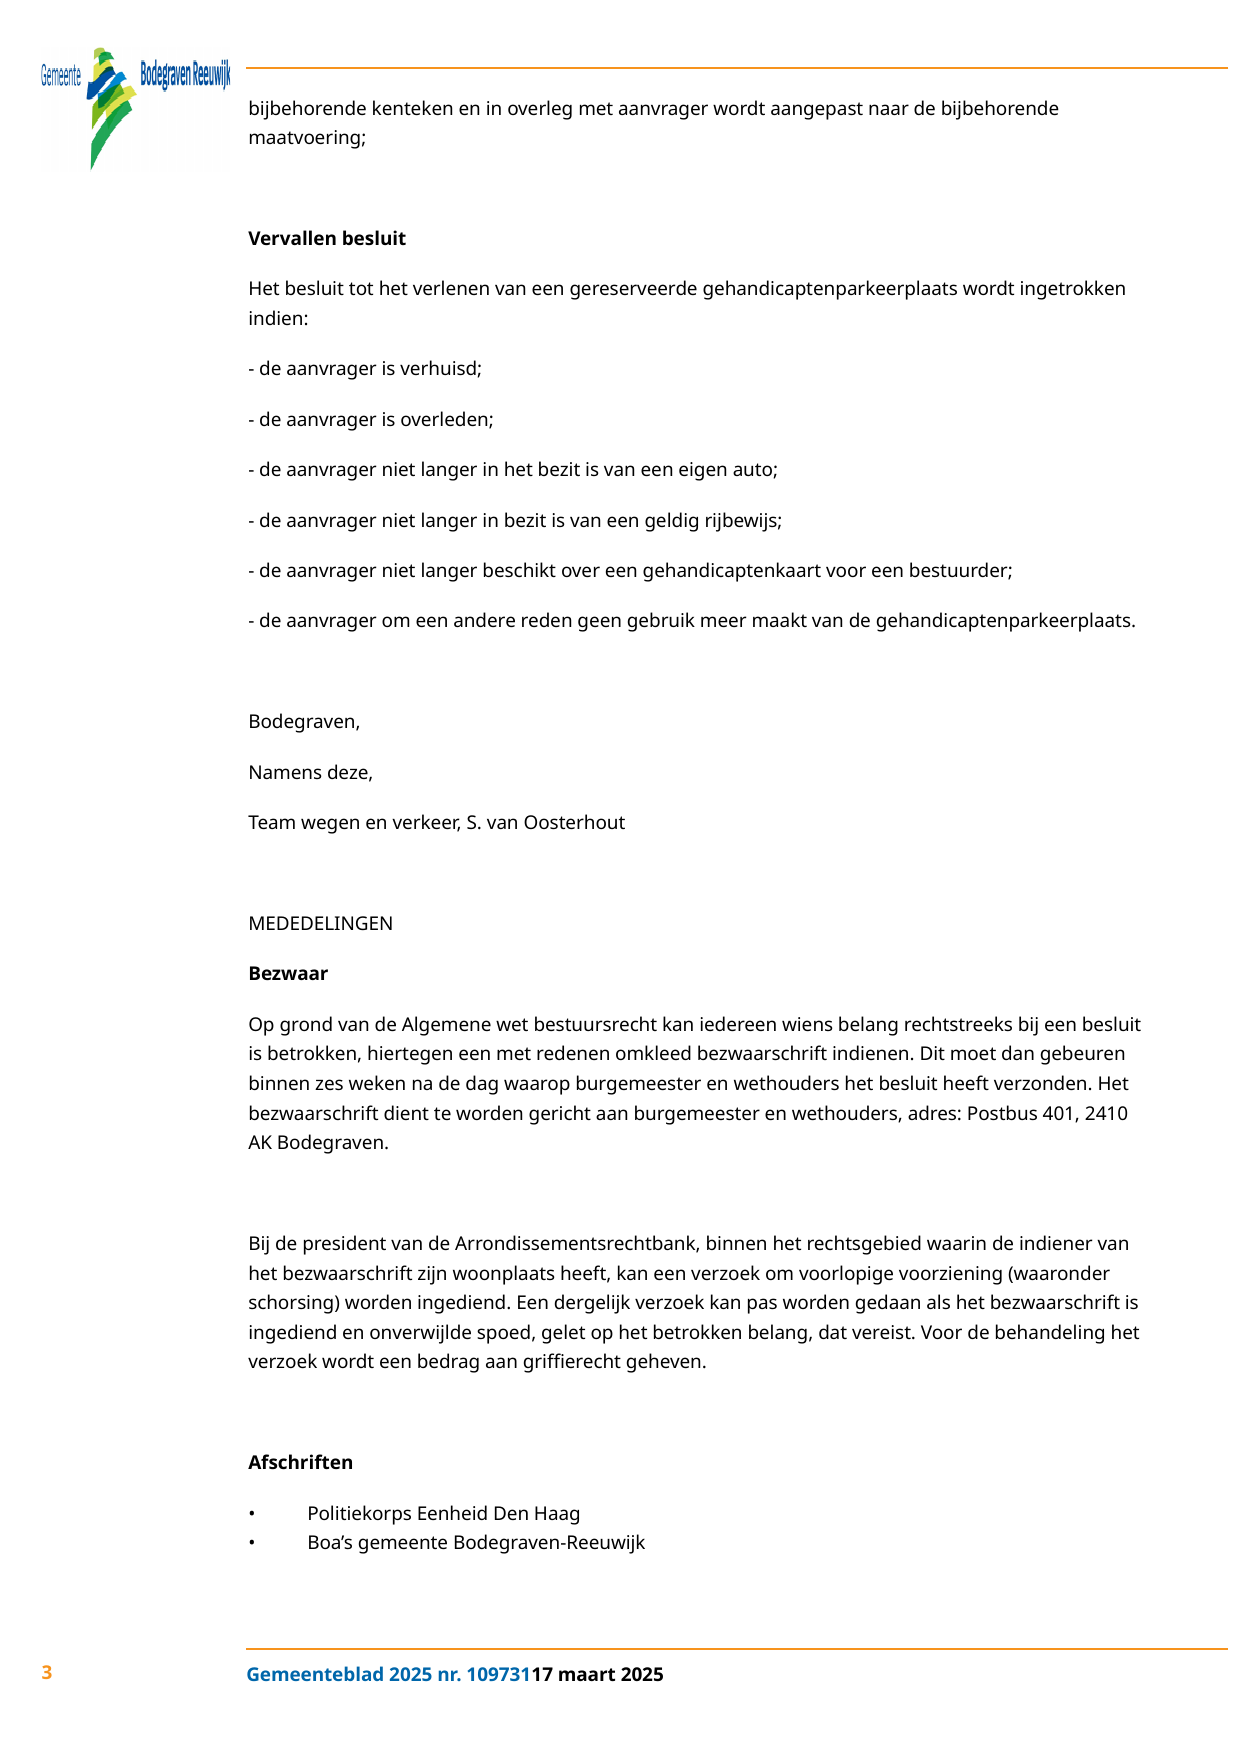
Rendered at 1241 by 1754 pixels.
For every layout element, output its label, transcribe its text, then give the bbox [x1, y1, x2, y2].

text - de aanvrager is overleden; [248, 406, 1152, 432]
text Vervallen besluit [248, 225, 1152, 251]
text - de aanvrager om een andere reden geen gebruik meer maakt van de gehandicaptenparkeerplaats. [248, 608, 1152, 633]
text Bij de president van de Arrondissementsrechtbank, binnen het rechtsgebied waarin de indiener van het bezwaarschrift zijn woonplaats heeft, kan een verzoek om voorlopige voorziening (waaronder schorsing) worden ingediend. Een dergelijk verzoek kan pas worden gedaan als het bezwaarschrift is ingediend en onverwijlde spoed, gelet op het betrokken belang, dat vereist. Voor de behandeling het verzoek wordt een bedrag aan griffierecht geheven. [248, 1230, 1152, 1374]
text Namens deze, [248, 759, 1152, 785]
picture [41, 47, 231, 172]
text Afschriften [248, 1449, 1152, 1475]
list Politiekorps Eenheid Den Haag [248, 1500, 1152, 1526]
list Boa’s gemeente Bodegraven-Reeuwijk [248, 1529, 1152, 1555]
text - de aanvrager niet langer in het bezit is van een eigen auto; [248, 456, 1152, 482]
text Op grond van de Algemene wet bestuursrecht kan iedereen wiens belang rechtstreeks bij een besluit is betrokken, hiertegen een met redenen omkleed bezwaarschrift indienen. Dit moet dan gebeuren binnen zes weken na de dag waarop burgemeester en wethouders het besluit heeft verzonden. Het bezwaarschrift dient te worden gericht aan burgemeester en wethouders, adres: Postbus 401, 2410 AK Bodegraven. [248, 1011, 1152, 1155]
text Bodegraven, [248, 708, 1152, 734]
text MEDEDELINGEN [248, 910, 1152, 936]
text - de aanvrager is verhuisd; [248, 356, 1152, 381]
text Het besluit tot het verlenen van een gereserveerde gehandicaptenparkeerplaats wordt ingetrokken indien: [248, 276, 1152, 331]
text Bezwaar [248, 961, 1152, 986]
text - de aanvrager niet langer beschikt over een gehandicaptenkaart voor een bestuurder; [248, 557, 1152, 583]
text Team wegen en verkeer, S. van Oosterhout [248, 809, 1152, 835]
text - de aanvrager niet langer in bezit is van een geldig rijbewijs; [248, 507, 1152, 533]
text bijbehorende kenteken en in overleg met aanvrager wordt aangepast naar de bijbehorende maatvoering; [248, 95, 1152, 150]
